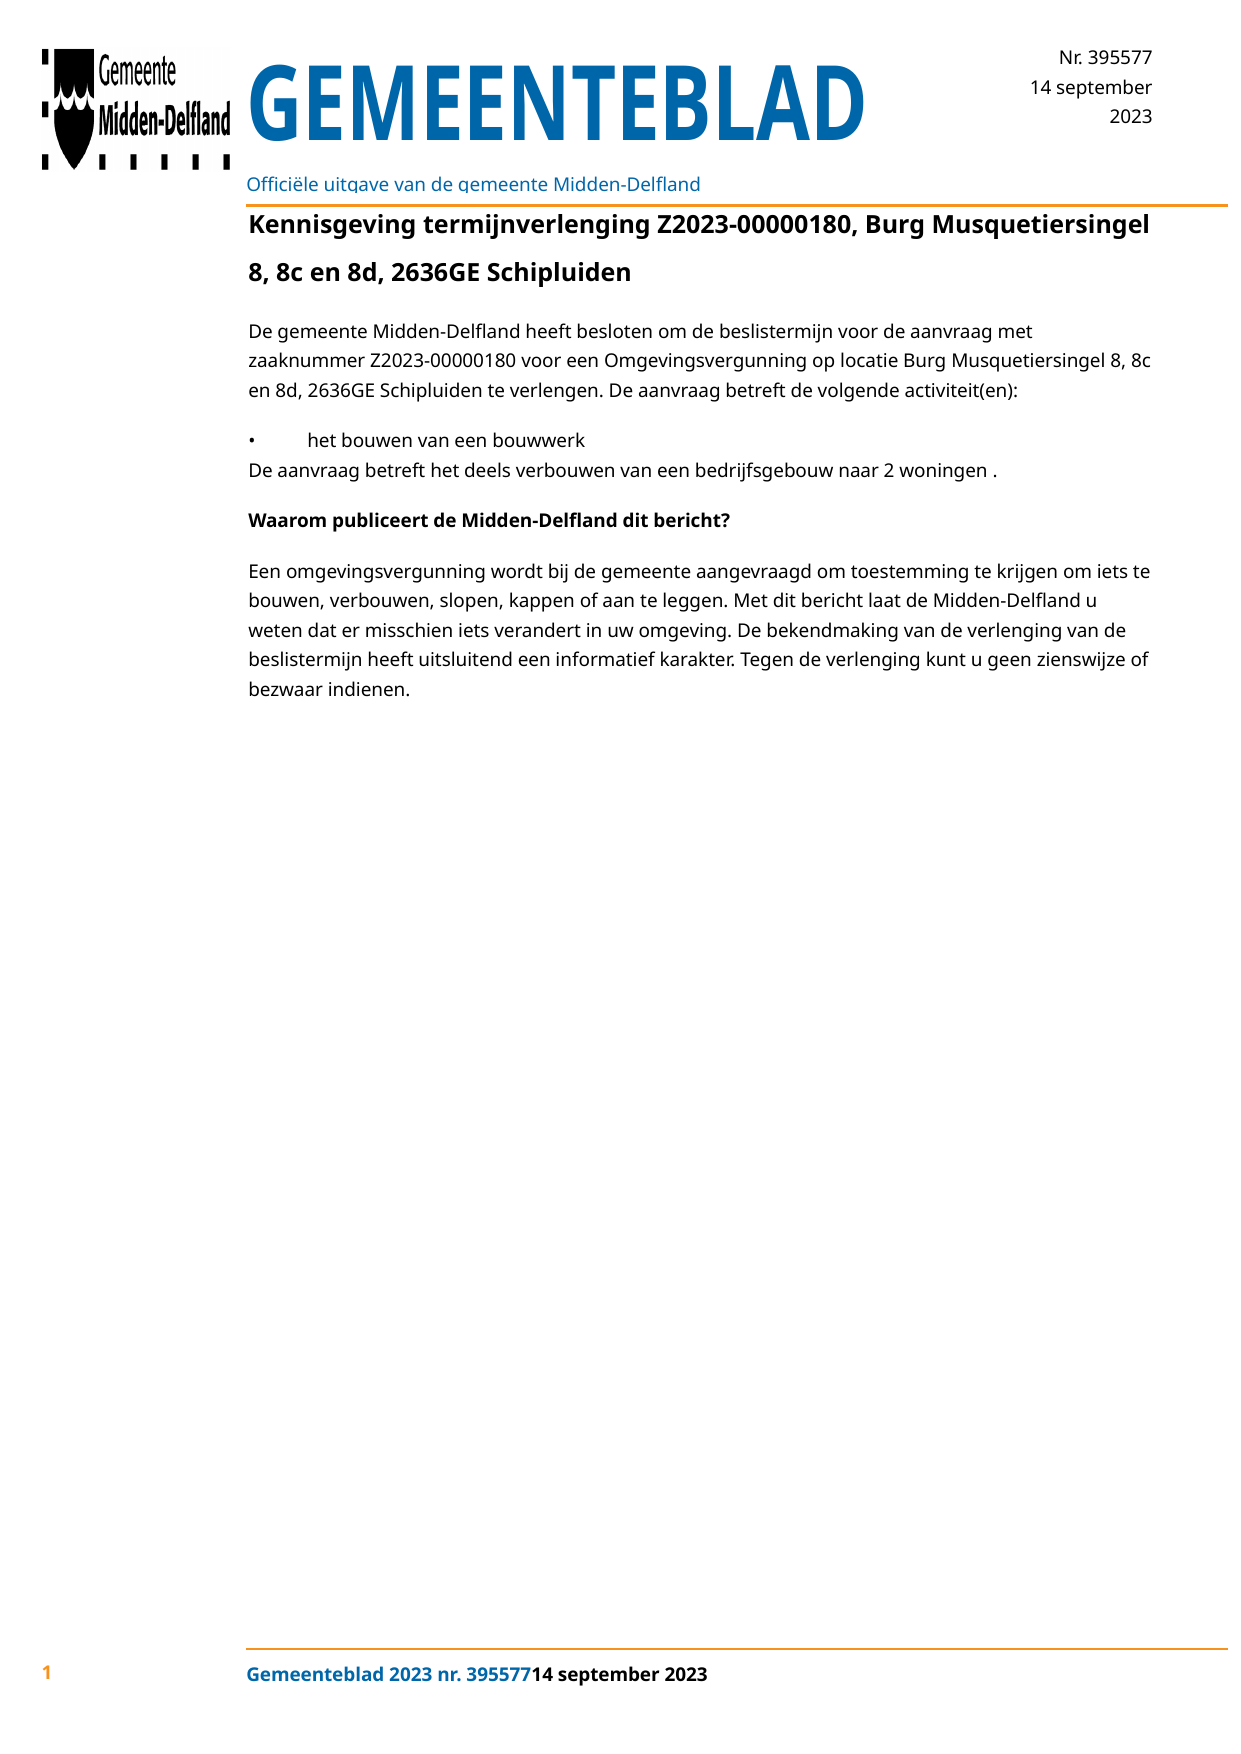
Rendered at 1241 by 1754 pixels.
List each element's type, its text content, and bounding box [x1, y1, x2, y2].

text Kennisgeving termijnverlenging Z2023-00000180, Burg Musquetiersingel 8, 8c en 8d, 2636GE Schipluiden [248, 207, 1152, 288]
text Waarom publiceert de Midden-Delfland dit bericht? [248, 507, 1152, 533]
list het bouwen van een bouwwerk [248, 427, 1152, 453]
picture [41, 47, 231, 172]
text Een omgevingsvergunning wordt bij de gemeente aangevraagd om toestemming te krijgen om iets te bouwen, verbouwen, slopen, kappen of aan te leggen. Met dit bericht laat de Midden-Delfland u weten dat er misschien iets verandert in uw omgeving. De bekendmaking van de verlenging van de beslistermijn heeft uitsluitend een informatief karakter. Tegen de verlenging kunt u geen zienswijze of bezwaar indienen. [248, 558, 1152, 702]
text De aanvraag betreft het deels verbouwen van een bedrijfsgebouw naar 2 woningen . [248, 457, 1152, 483]
text De gemeente Midden-Delfland heeft besloten om de beslistermijn voor de aanvraag met zaaknummer Z2023-00000180 voor een Omgevingsvergunning op locatie Burg Musquetiersingel 8, 8c en 8d, 2636GE Schipluiden te verlengen. De aanvraag betreft de volgende activiteit(en): [248, 318, 1152, 403]
